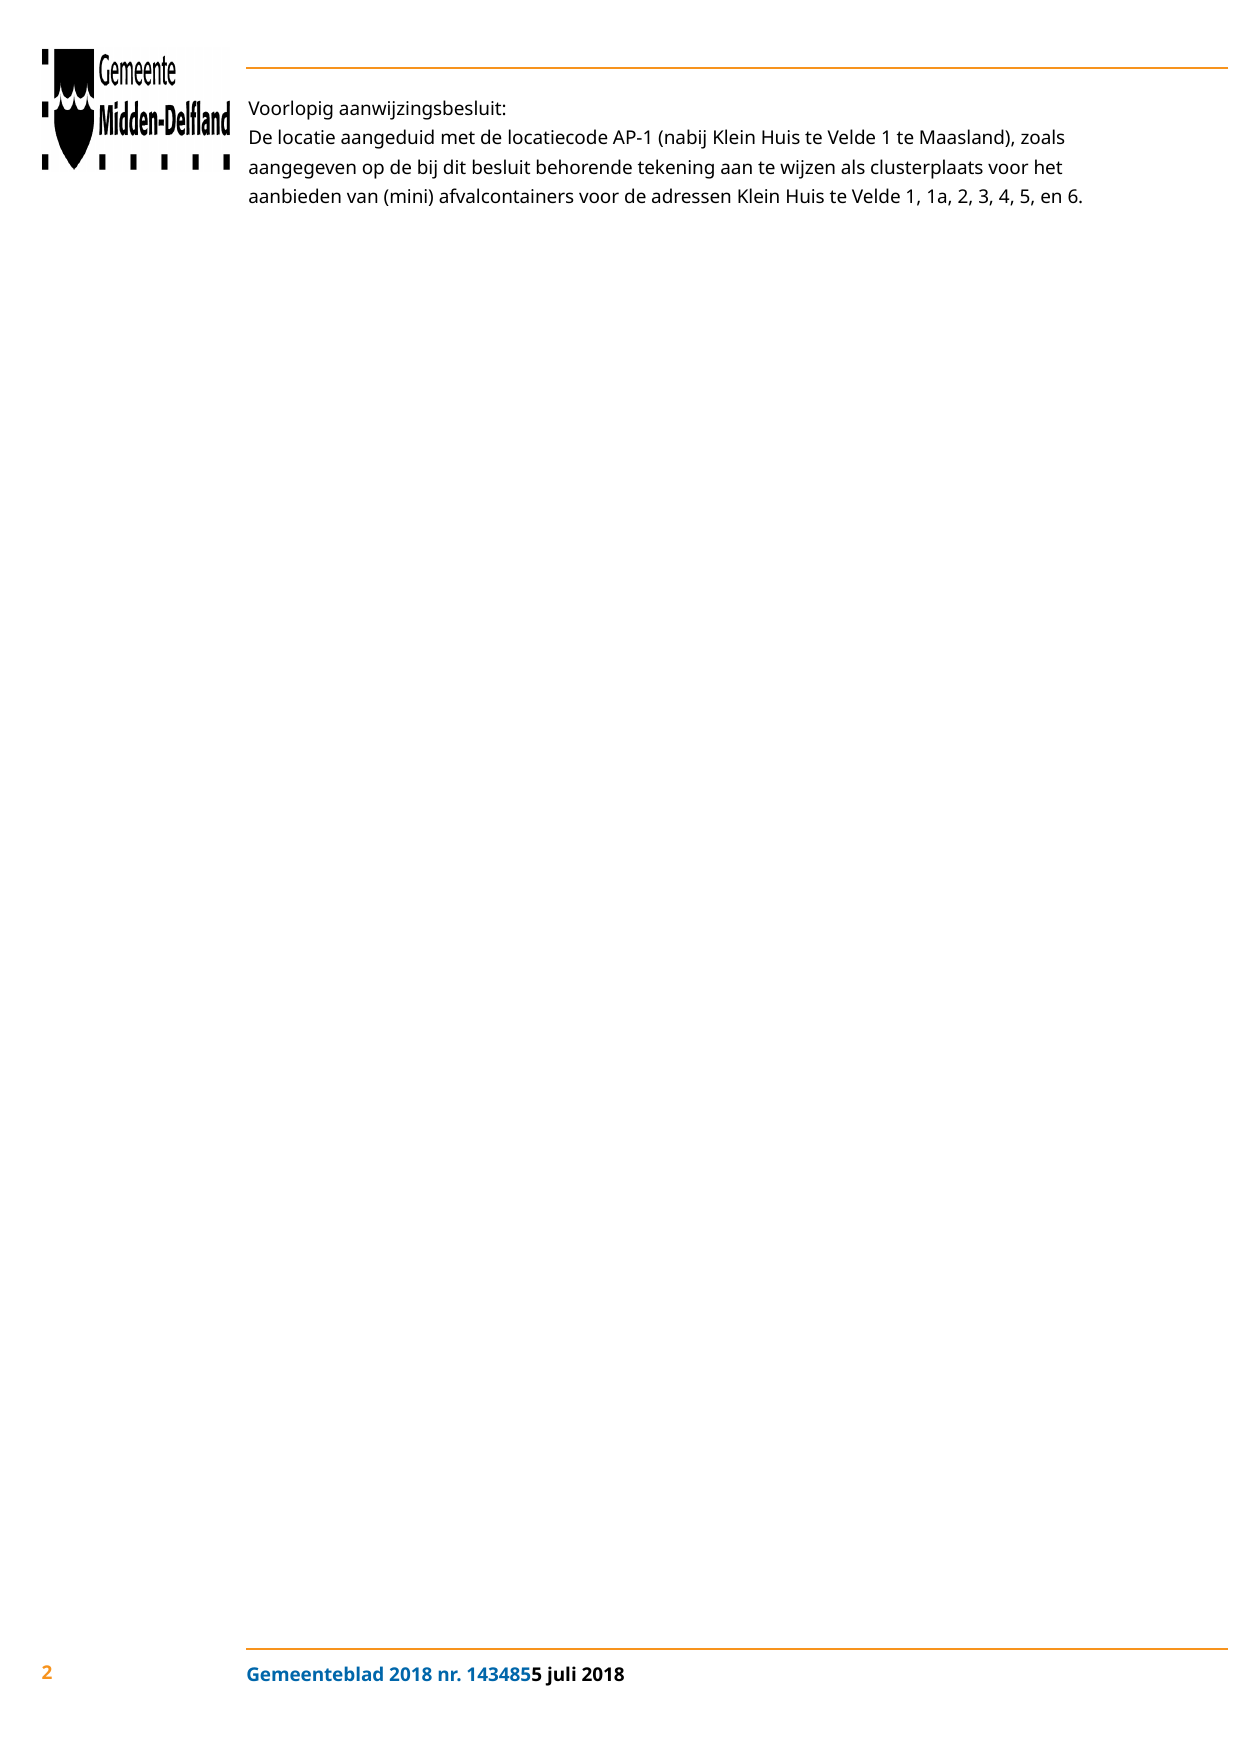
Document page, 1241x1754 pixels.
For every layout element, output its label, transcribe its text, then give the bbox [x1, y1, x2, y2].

text Voorlopig aanwijzingsbesluit: [248, 95, 1152, 121]
picture [41, 47, 231, 172]
text De locatie aangeduid met de locatiecode AP-1 (nabij Klein Huis te Velde 1 te Maasland), zoals aangegeven op de bij dit besluit behorende tekening aan te wijzen als clusterplaats voor het aanbieden van (mini) afvalcontainers voor de adressen Klein Huis te Velde 1, 1a, 2, 3, 4, 5, en 6. [248, 124, 1152, 209]
